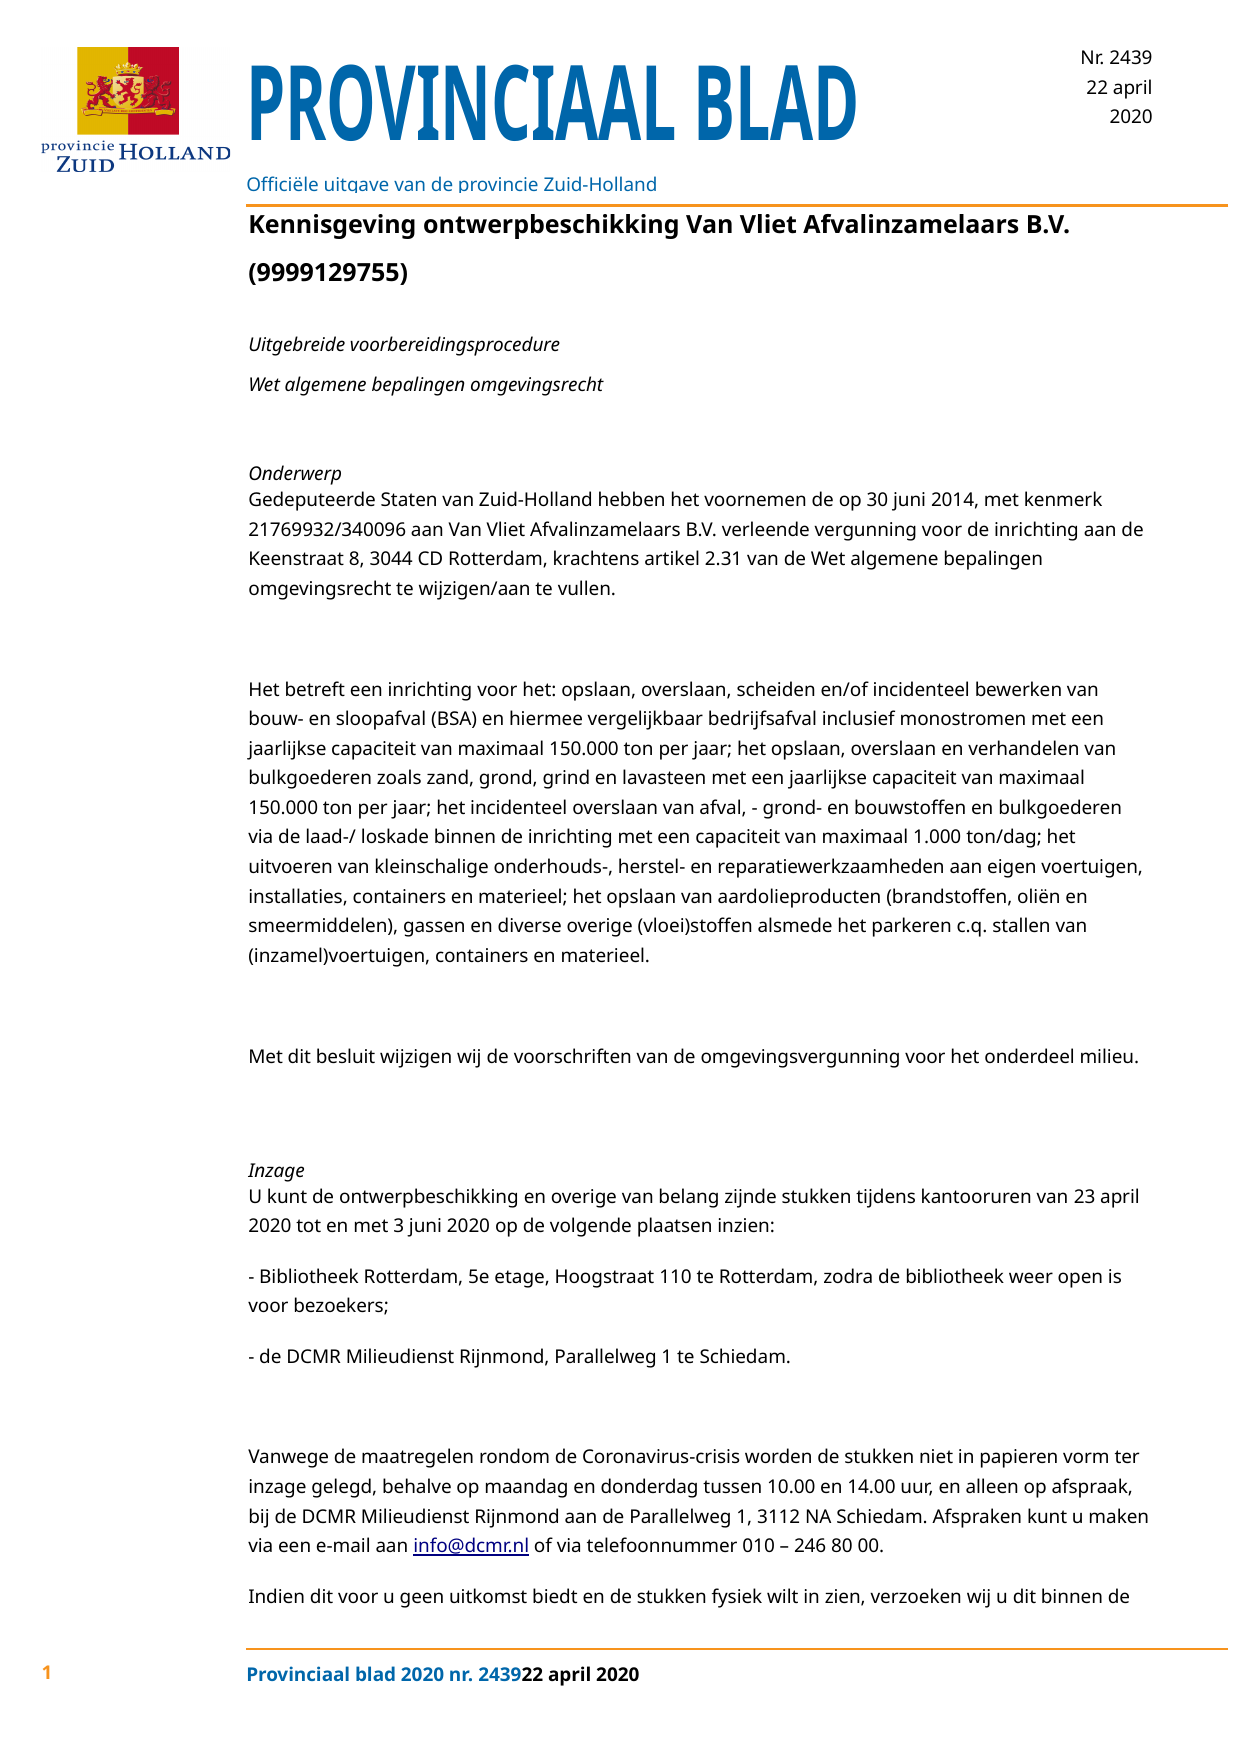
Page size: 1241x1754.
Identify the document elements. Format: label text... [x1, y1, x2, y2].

text Inzage [248, 1157, 1152, 1183]
text Vanwege de maatregelen rondom de Coronavirus-crisis worden de stukken niet in papieren vorm ter inzage gelegd, behalve op maandag en donderdag tussen 10.00 en 14.00 uur, en alleen op afspraak, bij de DCMR Milieudienst Rijnmond aan de Parallelweg 1, 3112 NA Schiedam. Afspraken kunt u maken via een e-mail aan info@dcmr.nl of via telefoonnummer 010 – 246 80 00. [248, 1444, 1152, 1558]
text Kennisgeving ontwerpbeschikking Van Vliet Afvalinzamelaars B.V. (9999129755) [248, 207, 1152, 288]
text Wet algemene bepalingen omgevingsrecht [248, 371, 1152, 396]
text - de DCMR Milieudienst Rijnmond, Parallelweg 1 te Schiedam. [248, 1343, 1152, 1369]
text Gedeputeerde Staten van Zuid-Holland hebben het voornemen de op 30 juni 2014, met kenmerk 21769932/340096 aan Van Vliet Afvalinzamelaars B.V. verleende vergunning voor de inrichting aan de Keenstraat 8, 3044 CD Rotterdam, krachtens artikel 2.31 van de Wet algemene bepalingen omgevingsrecht te wijzigen/aan te vullen. [248, 486, 1152, 601]
text Het betreft een inrichting voor het: opslaan, overslaan, scheiden en/of incidenteel bewerken van bouw- en sloopafval (BSA) en hiermee vergelijkbaar bedrijfsafval inclusief monostromen met een jaarlijkse capaciteit van maximaal 150.000 ton per jaar; het opslaan, overslaan en verhandelen van bulkgoederen zoals zand, grond, grind en lavasteen met een jaarlijkse capaciteit van maximaal 150.000 ton per jaar; het incidenteel overslaan van afval, - grond- en bouwstoffen en bulkgoederen via de laad-/ loskade binnen de inrichting met een capaciteit van maximaal 1.000 ton/dag; het uitvoeren van kleinschalige onderhouds-, herstel- en reparatiewerkzaamheden aan eigen voertuigen, installaties, containers en materieel; het opslaan van aardolieproducten (brandstoffen, oliën en smeermiddelen), gassen en diverse overige (vloei)stoffen alsmede het parkeren c.q. stallen van (inzamel)voertuigen, containers en materieel. [248, 676, 1152, 968]
text Indien dit voor u geen uitkomst biedt en de stukken fysiek wilt in zien, verzoeken wij u dit binnen de [248, 1583, 1152, 1609]
text - Bibliotheek Rotterdam, 5e etage, Hoogstraat 110 te Rotterdam, zodra de bibliotheek weer open is voor bezoekers; [248, 1263, 1152, 1318]
text Onderwerp [248, 460, 1152, 486]
text Met dit besluit wijzigen wij de voorschriften van de omgevingsvergunning voor het onderdeel milieu. [248, 1043, 1152, 1068]
text Uitgebreide voorbereidingsprocedure [248, 331, 1152, 357]
text U kunt de ontwerpbeschikking en overige van belang zijnde stukken tijdens kantooruren van 23 april 2020 tot en met 3 juni 2020 op de volgende plaatsen inzien: [248, 1183, 1152, 1238]
picture [41, 47, 231, 172]
